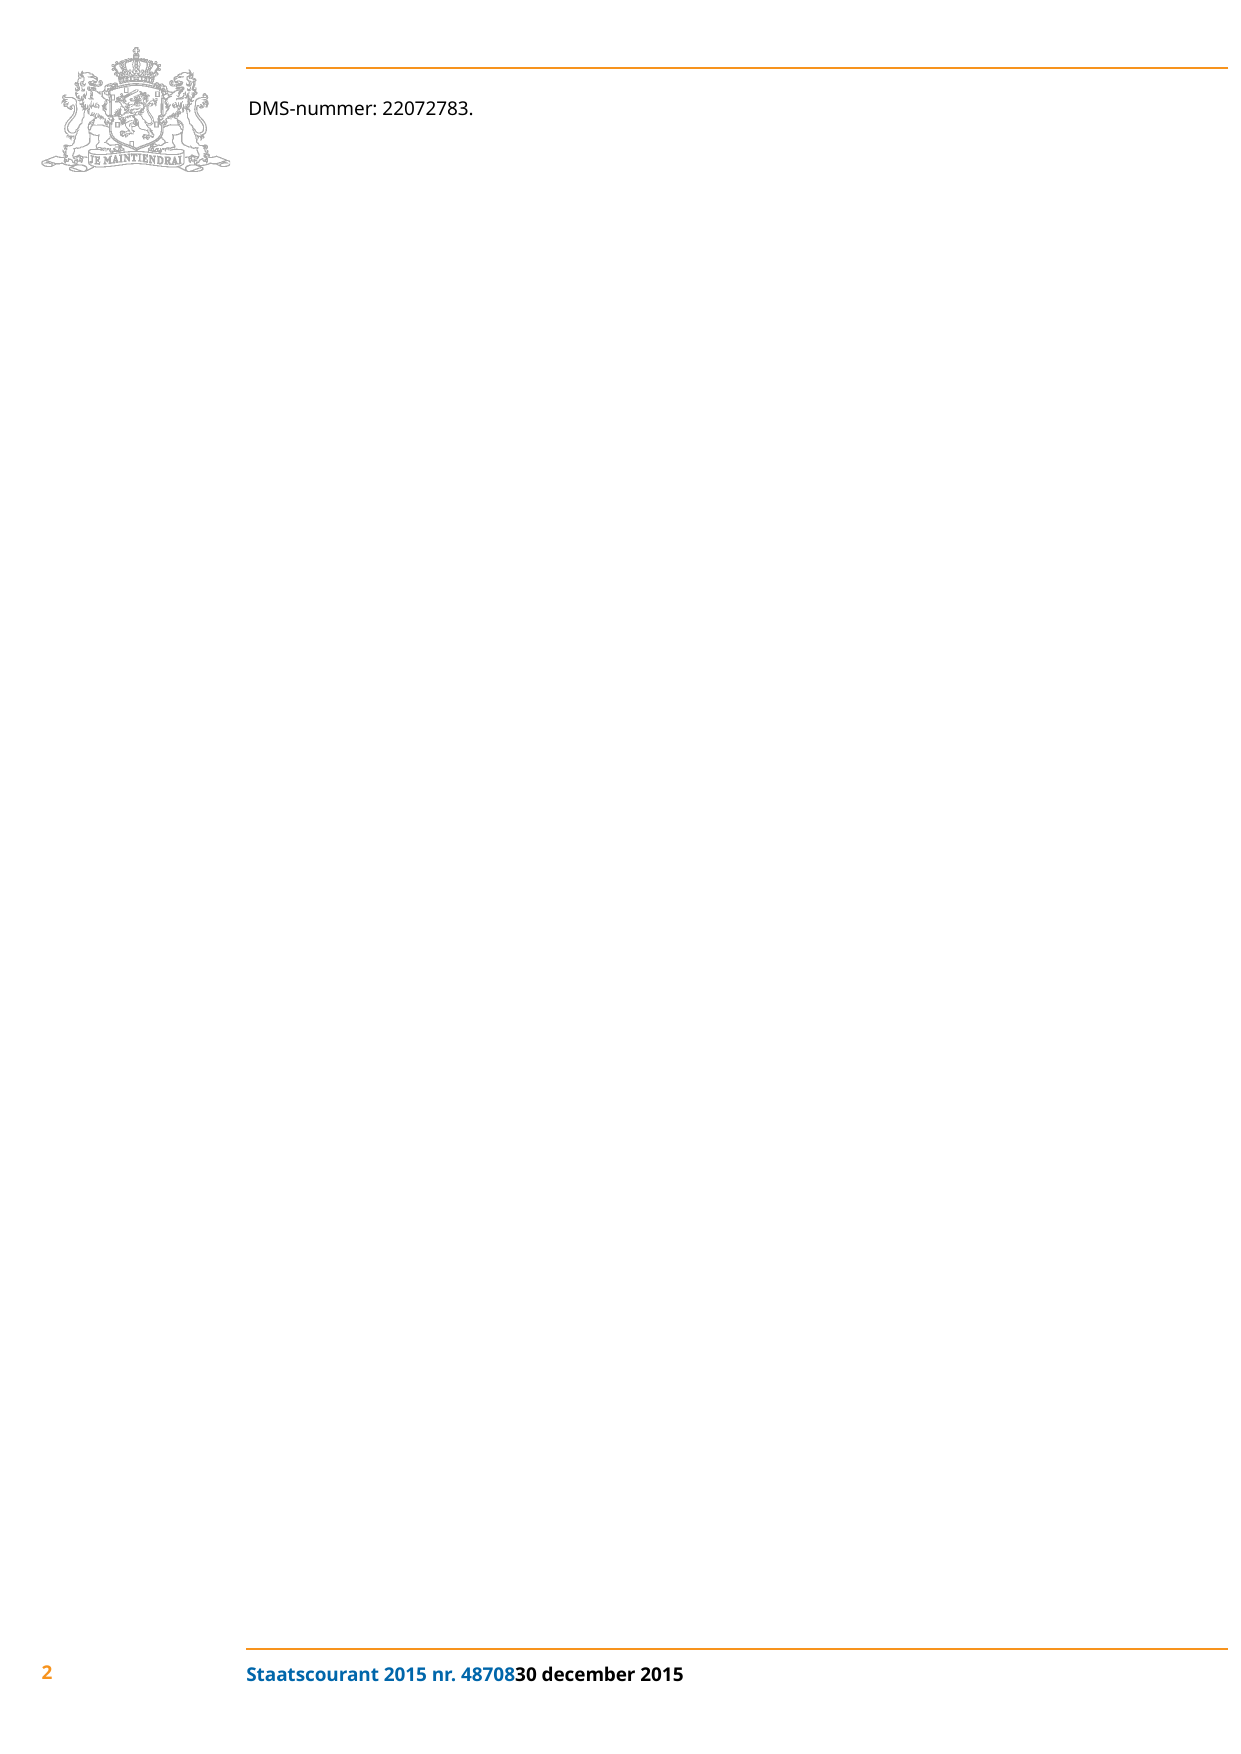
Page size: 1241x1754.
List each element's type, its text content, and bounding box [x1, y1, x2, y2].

picture [41, 47, 231, 172]
text DMS-nummer: 22072783. [248, 95, 1152, 121]
